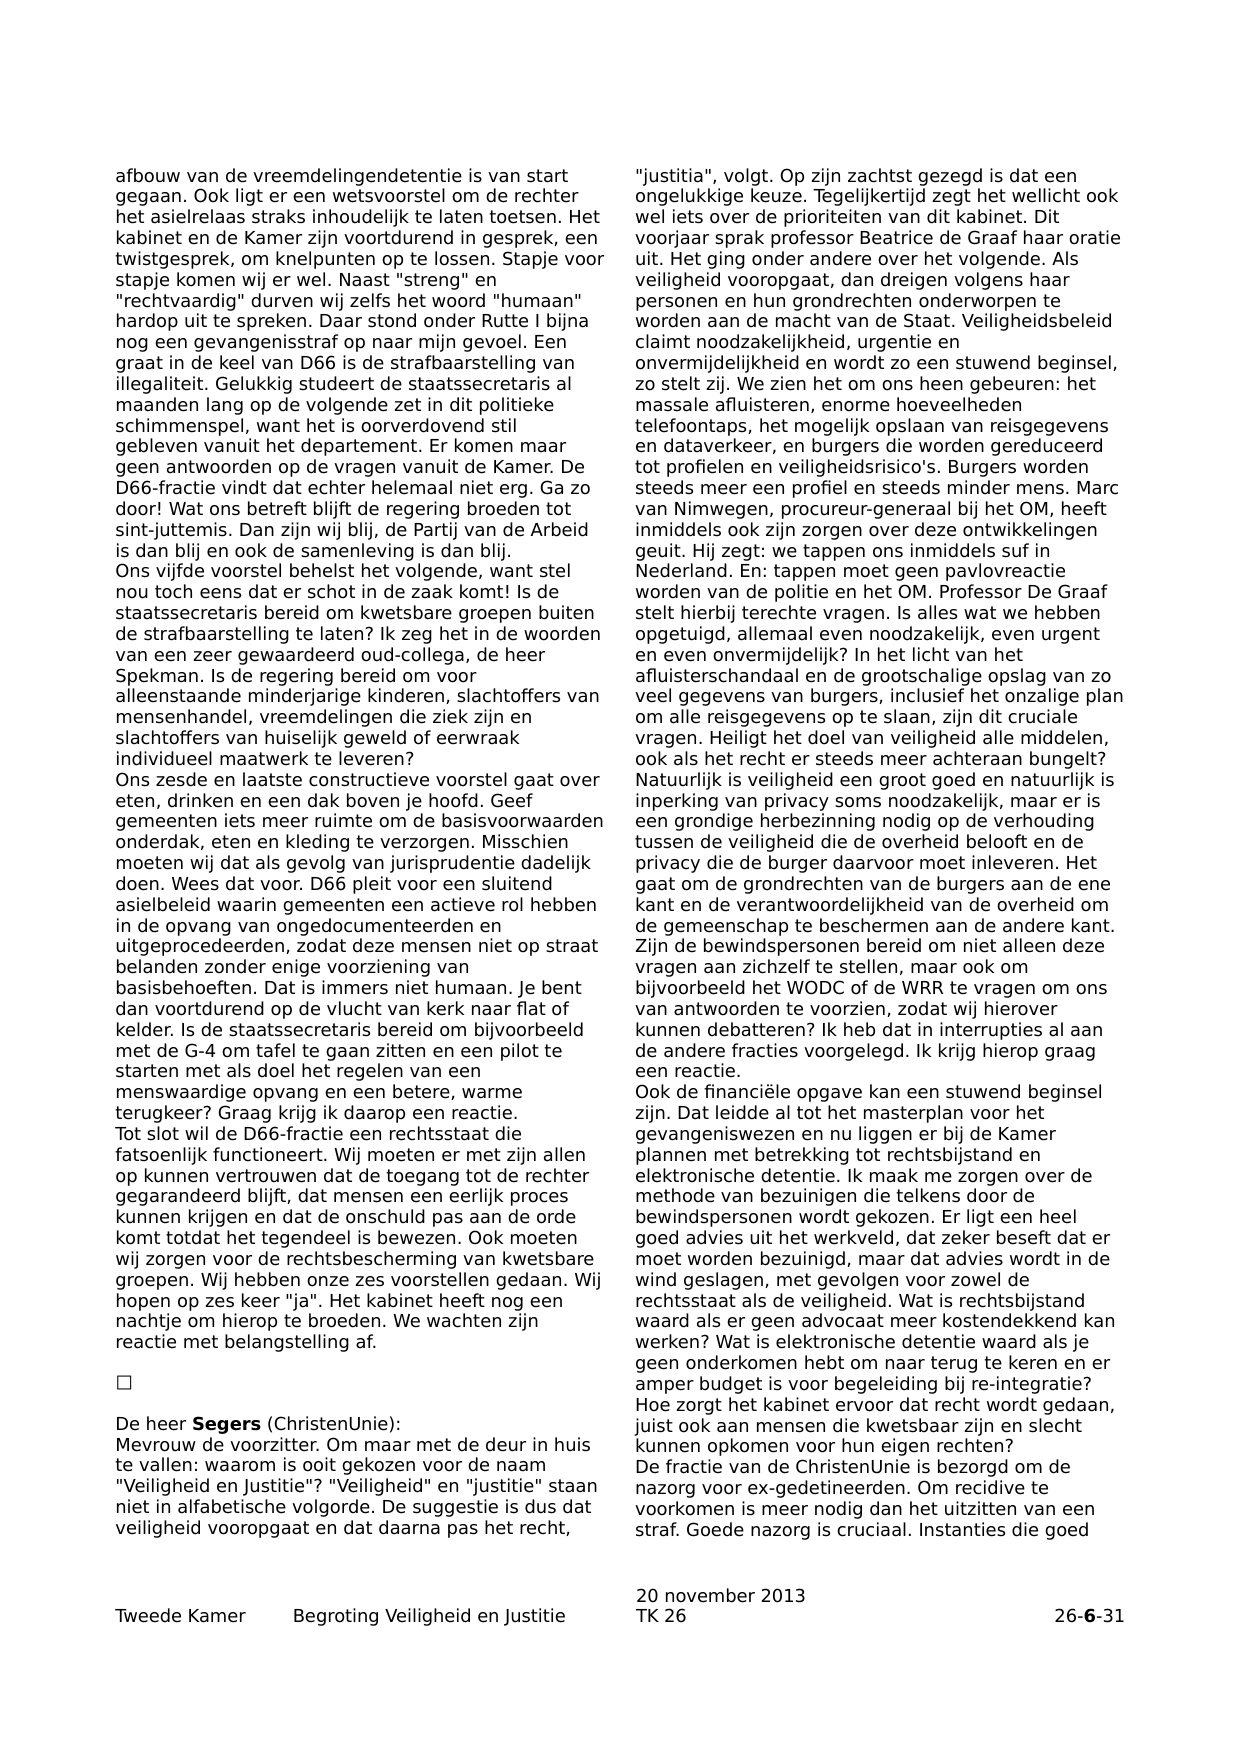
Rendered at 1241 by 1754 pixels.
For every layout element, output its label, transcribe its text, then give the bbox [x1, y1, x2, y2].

text Ons vijfde voorstel behelst het volgende, want stel nou toch eens dat er schot in de zaak komt! Is de staatssecretaris bereid om kwetsbare groepen buiten de strafbaarstelling te laten? Ik zeg het in de woorden van een zeer gewaardeerd oud-collega, de heer Spekman. Is de regering bereid om voor alleenstaande minderjarige kinderen, slachtoffers van mensenhandel, vreemdelingen die ziek zijn en slachtoffers van huiselijk geweld of eerwraak individueel maatwerk te leveren? [115, 561, 605, 769]
text De heer Segers (ChristenUnie): [115, 1413, 605, 1434]
text Natuurlijk is veiligheid een groot goed en natuurlijk is inperking van privacy soms noodzakelijk, maar er is een grondige herbezinning nodig op de verhouding tussen de veiligheid die de overheid belooft en de privacy die de burger daarvoor moet inleveren. Het gaat om de grondrechten van de burgers aan de ene kant en de verantwoordelijkheid van de overheid om de gemeenschap te beschermen aan de andere kant. Zijn de bewindspersonen bereid om niet alleen deze vragen aan zichzelf te stellen, maar ook om bijvoorbeeld het WODC of de WRR te vragen om ons van antwoorden te voorzien, zodat wij hierover kunnen debatteren? Ik heb dat in interrupties al aan de andere fracties voorgelegd. Ik krijg hierop graag een reactie. [635, 769, 1125, 1082]
text Mevrouw de voorzitter. Om maar met de deur in huis te vallen: waarom is ooit gekozen voor de naam "Veiligheid en Justitie"? "Veiligheid" en "justitie" staan niet in alfabetische volgorde. De suggestie is dus dat veiligheid vooropgaat en dat daarna pas het recht, [115, 1434, 605, 1538]
text De fractie van de ChristenUnie is bezorgd om de nazorg voor ex-gedetineerden. Om recidive te voorkomen is meer nodig dan het uitzitten van een straf. Goede nazorg is cruciaal. Instanties die goed [635, 1457, 1125, 1540]
text Ook de financiële opgave kan een stuwend beginsel zijn. Dat leidde al tot het masterplan voor het gevangeniswezen en nu liggen er bij de Kamer plannen met betrekking tot rechtsbijstand en elektronische detentie. Ik maak me zorgen over de methode van bezuinigen die telkens door de bewindspersonen wordt gekozen. Er ligt een heel goed advies uit het werkveld, dat zeker beseft dat er moet worden bezuinigd, maar dat advies wordt in de wind geslagen, met gevolgen voor zowel de rechtsstaat als de veiligheid. Wat is rechtsbijstand waard als er geen advocaat meer kostendekkend kan werken? Wat is elektronische detentie waard als je geen onderkomen hebt om naar terug te keren en er amper budget is voor begeleiding bij re-integratie? Hoe zorgt het kabinet ervoor dat recht wordt gedaan, juist ook aan mensen die kwetsbaar zijn en slecht kunnen opkomen voor hun eigen rechten? [635, 1082, 1125, 1457]
text Ons zesde en laatste constructieve voorstel gaat over eten, drinken en een dak boven je hoofd. Geef gemeenten iets meer ruimte om de basisvoorwaarden onderdak, eten en kleding te verzorgen. Misschien moeten wij dat als gevolg van jurisprudentie dadelijk doen. Wees dat voor. D66 pleit voor een sluitend asielbeleid waarin gemeenten een actieve rol hebben in de opvang van ongedocumenteerden en uitgeprocedeerden, zodat deze mensen niet op straat belanden zonder enige voorziening van basisbehoeften. Dat is immers niet humaan. Je bent dan voortdurend op de vlucht van kerk naar flat of kelder. Is de staatssecretaris bereid om bijvoorbeeld met de G-4 om tafel te gaan zitten en een pilot te starten met als doel het regelen van een menswaardige opvang en een betere, warme terugkeer? Graag krijg ik daarop een reactie. [115, 769, 605, 1124]
text afbouw van de vreemdelingendetentie is van start gegaan. Ook ligt er een wetsvoorstel om de rechter het asielrelaas straks inhoudelijk te laten toetsen. Het kabinet en de Kamer zijn voortdurend in gesprek, een twistgesprek, om knelpunten op te lossen. Stapje voor stapje komen wij er wel. Naast "streng" en "rechtvaardig" durven wij zelfs het woord "humaan" hardop uit te spreken. Daar stond onder Rutte I bijna nog een gevangenisstraf op naar mijn gevoel. Een graat in de keel van D66 is de strafbaarstelling van illegaliteit. Gelukkig studeert de staatssecretaris al maanden lang op de volgende zet in dit politieke schimmenspel, want het is oorverdovend stil gebleven vanuit het departement. Er komen maar geen antwoorden op de vragen vanuit de Kamer. De D66-fractie vindt dat echter helemaal niet erg. Ga zo door! Wat ons betreft blijft de regering broeden tot sint-juttemis. Dan zijn wij blij, de Partij van de Arbeid is dan blij en ook de samenleving is dan blij. [115, 165, 605, 561]
text "justitia", volgt. Op zijn zachtst gezegd is dat een ongelukkige keuze. Tegelijkertijd zegt het wellicht ook wel iets over de prioriteiten van dit kabinet. Dit voorjaar sprak professor Beatrice de Graaf haar oratie uit. Het ging onder andere over het volgende. Als veiligheid vooropgaat, dan dreigen volgens haar personen en hun grondrechten onderworpen te worden aan de macht van de Staat. Veiligheidsbeleid claimt noodzakelijkheid, urgentie en onvermijdelijkheid en wordt zo een stuwend beginsel, zo stelt zij. We zien het om ons heen gebeuren: het massale afluisteren, enorme hoeveelheden telefoontaps, het mogelijk opslaan van reisgegevens en dataverkeer, en burgers die worden gereduceerd tot profielen en veiligheidsrisico's. Burgers worden steeds meer een profiel en steeds minder mens. Marc van Nimwegen, procureur-generaal bij het OM, heeft inmiddels ook zijn zorgen over deze ontwikkelingen geuit. Hij zegt: we tappen ons inmiddels suf in Nederland. En: tappen moet geen pavlovreactie worden van de politie en het OM. Professor De Graaf stelt hierbij terechte vragen. Is alles wat we hebben opgetuigd, allemaal even noodzakelijk, even urgent en even onvermijdelijk? In het licht van het afluisterschandaal en de grootschalige opslag van zo veel gegevens van burgers, inclusief het onzalige plan om alle reisgegevens op te slaan, zijn dit cruciale vragen. Heiligt het doel van veiligheid alle middelen, ook als het recht er steeds meer achteraan bungelt? [635, 165, 1125, 769]
text ⬜ [115, 1373, 605, 1393]
text Tot slot wil de D66-fractie een rechtsstaat die fatsoenlijk functioneert. Wij moeten er met zijn allen op kunnen vertrouwen dat de toegang tot de rechter gegarandeerd blijft, dat mensen een eerlijk proces kunnen krijgen en dat de onschuld pas aan de orde komt totdat het tegendeel is bewezen. Ook moeten wij zorgen voor de rechtsbescherming van kwetsbare groepen. Wij hebben onze zes voorstellen gedaan. Wij hopen op zes keer "ja". Het kabinet heeft nog een nachtje om hierop te broeden. We wachten zijn reactie met belangstelling af. [115, 1124, 605, 1353]
